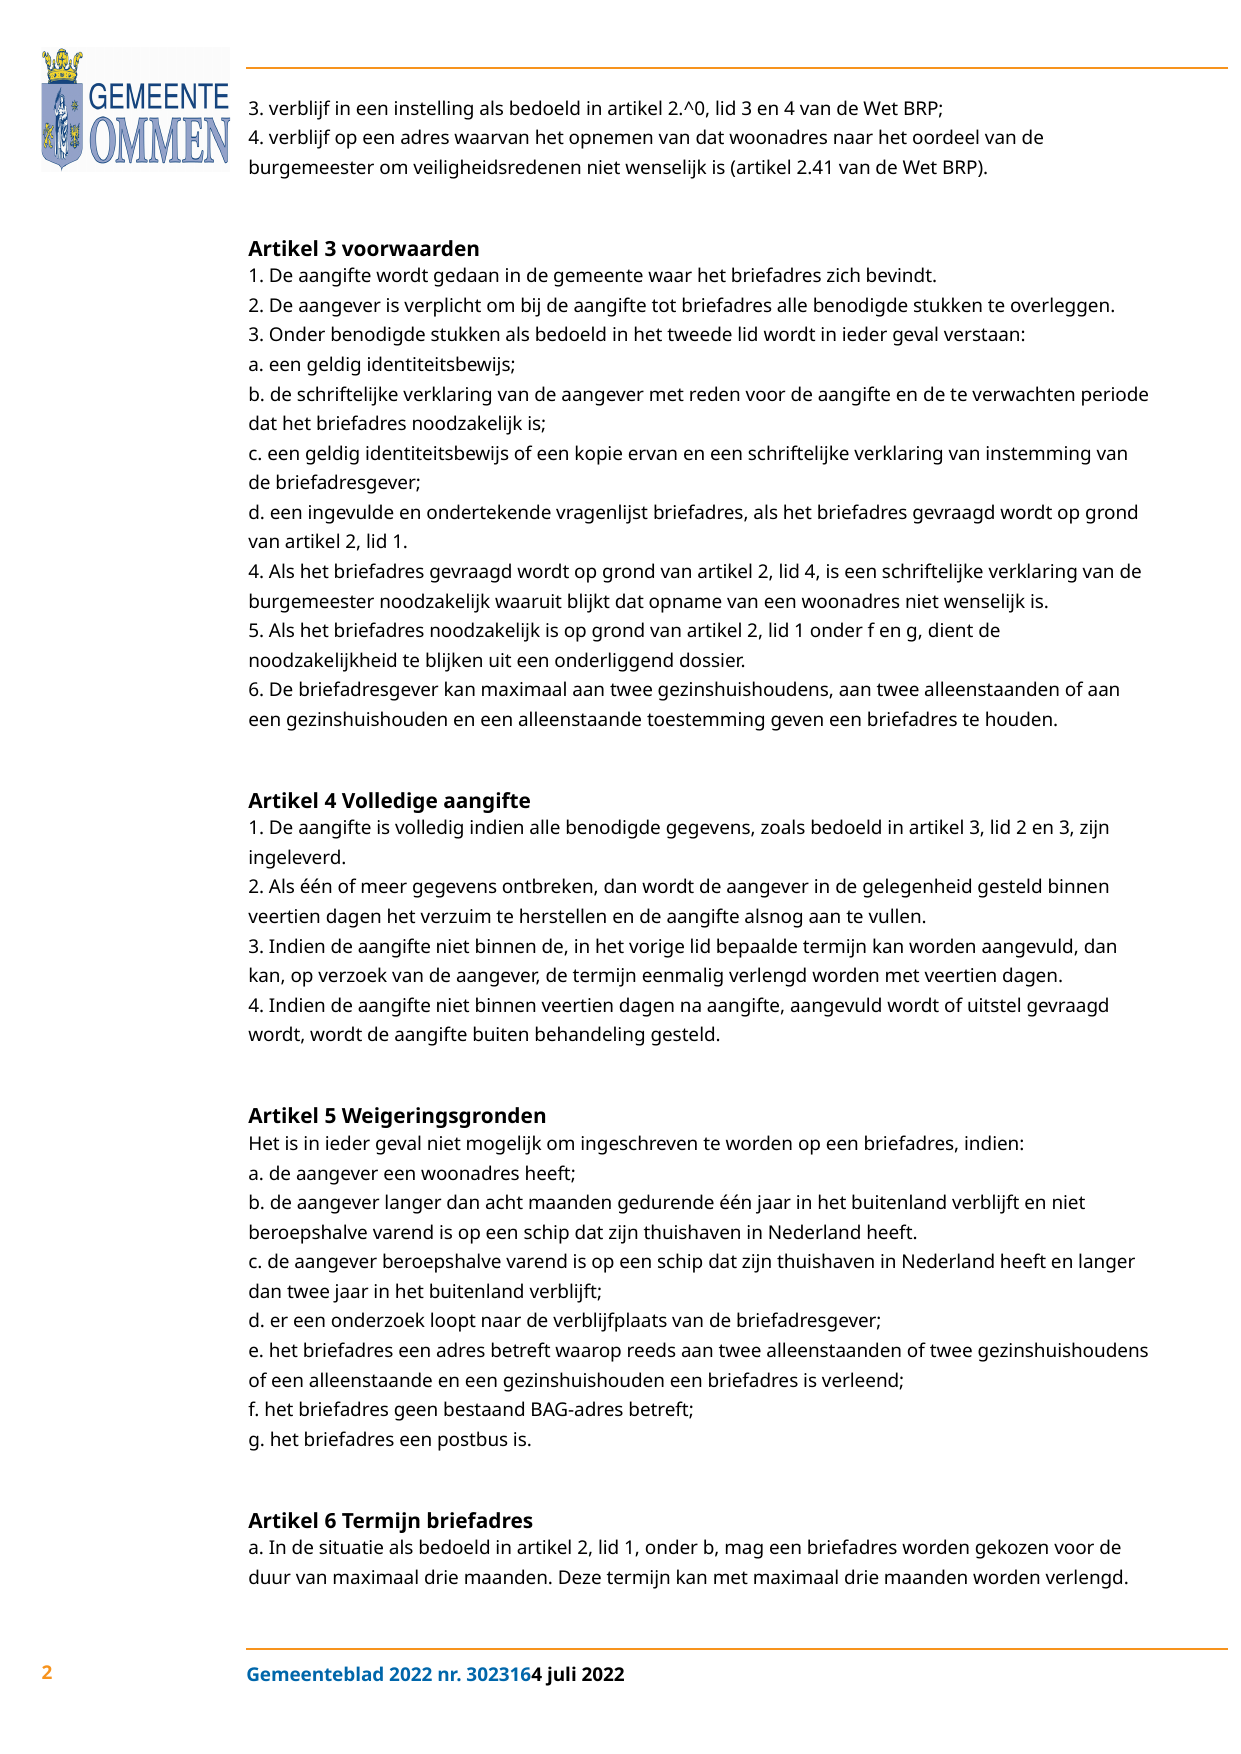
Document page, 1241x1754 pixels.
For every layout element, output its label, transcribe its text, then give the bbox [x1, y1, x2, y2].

text Artikel 6 Termijn briefadres [248, 1506, 1152, 1534]
text b. de schriftelijke verklaring van de aangever met reden voor de aangifte en de te verwachten periode dat het briefadres noodzakelijk is; [248, 381, 1152, 436]
text c. de aangever beroepshalve varend is op een schip dat zijn thuishaven in Nederland heeft en langer dan twee jaar in het buitenland verblijft; [248, 1248, 1152, 1304]
text 3. Onder benodigde stukken als bedoeld in het tweede lid wordt in ieder geval verstaan: [248, 322, 1152, 347]
text 4. Indien de aangifte niet binnen veertien dagen na aangifte, aangevuld wordt of uitstel gevraagd wordt, wordt de aangifte buiten behandeling gesteld. [248, 992, 1152, 1047]
text Artikel 4 Volledige aangifte [248, 786, 1152, 814]
text a. de aangever een woonadres heeft; [248, 1160, 1152, 1185]
text 3. verblijf in een instelling als bedoeld in artikel 2.^0, lid 3 en 4 van de Wet BRP; [248, 95, 1152, 121]
text 2. De aangever is verplicht om bij de aangifte tot briefadres alle benodigde stukken te overleggen. [248, 292, 1152, 318]
text 1. De aangifte is volledig indien alle benodigde gegevens, zoals bedoeld in artikel 3, lid 2 en 3, zijn ingeleverd. [248, 814, 1152, 870]
text 1. De aangifte wordt gedaan in de gemeente waar het briefadres zich bevindt. [248, 262, 1152, 288]
text Artikel 3 voorwaarden [248, 234, 1152, 262]
text f. het briefadres geen bestaand BAG-adres betreft; [248, 1396, 1152, 1422]
text Het is in ieder geval niet mogelijk om ingeschreven te worden op een briefadres, indien: [248, 1130, 1152, 1156]
text c. een geldig identiteitsbewijs of een kopie ervan en een schriftelijke verklaring van instemming van de briefadresgever; [248, 440, 1152, 495]
text b. de aangever langer dan acht maanden gedurende één jaar in het buitenland verblijft en niet beroepshalve varend is op een schip dat zijn thuishaven in Nederland heeft. [248, 1189, 1152, 1244]
text 4. Als het briefadres gevraagd wordt op grond van artikel 2, lid 4, is een schriftelijke verklaring van de burgemeester noodzakelijk waaruit blijkt dat opname van een woonadres niet wenselijk is. [248, 558, 1152, 613]
text d. er een onderzoek loopt naar de verblijfplaats van de briefadresgever; [248, 1308, 1152, 1333]
text a. In de situatie als bedoeld in artikel 2, lid 1, onder b, mag een briefadres worden gekozen voor de duur van maximaal drie maanden. Deze termijn kan met maximaal drie maanden worden verlengd. [248, 1534, 1152, 1590]
text a. een geldig identiteitsbewijs; [248, 351, 1152, 377]
text d. een ingevulde en ondertekende vragenlijst briefadres, als het briefadres gevraagd wordt op grond van artikel 2, lid 1. [248, 499, 1152, 554]
text 3. Indien de aangifte niet binnen de, in het vorige lid bepaalde termijn kan worden aangevuld, dan kan, op verzoek van de aangever, de termijn eenmalig verlengd worden met veertien dagen. [248, 933, 1152, 988]
text 6. De briefadresgever kan maximaal aan twee gezinshuishoudens, aan twee alleenstaanden of aan een gezinshuishouden en een alleenstaande toestemming geven een briefadres te houden. [248, 677, 1152, 732]
text 2. Als één of meer gegevens ontbreken, dan wordt de aangever in de gelegenheid gesteld binnen veertien dagen het verzuim te herstellen en de aangifte alsnog aan te vullen. [248, 874, 1152, 929]
text e. het briefadres een adres betreft waarop reeds aan twee alleenstaanden of twee gezinshuishoudens of een alleenstaande en een gezinshuishouden een briefadres is verleend; [248, 1337, 1152, 1392]
text Artikel 5 Weigeringsgronden [248, 1102, 1152, 1130]
picture [41, 47, 231, 172]
text g. het briefadres een postbus is. [248, 1426, 1152, 1452]
text 5. Als het briefadres noodzakelijk is op grond van artikel 2, lid 1 onder f en g, dient de noodzakelijkheid te blijken uit een onderliggend dossier. [248, 617, 1152, 673]
text 4. verblijf op een adres waarvan het opnemen van dat woonadres naar het oordeel van de burgemeester om veiligheidsredenen niet wenselijk is (artikel 2.41 van de Wet BRP). [248, 124, 1152, 180]
